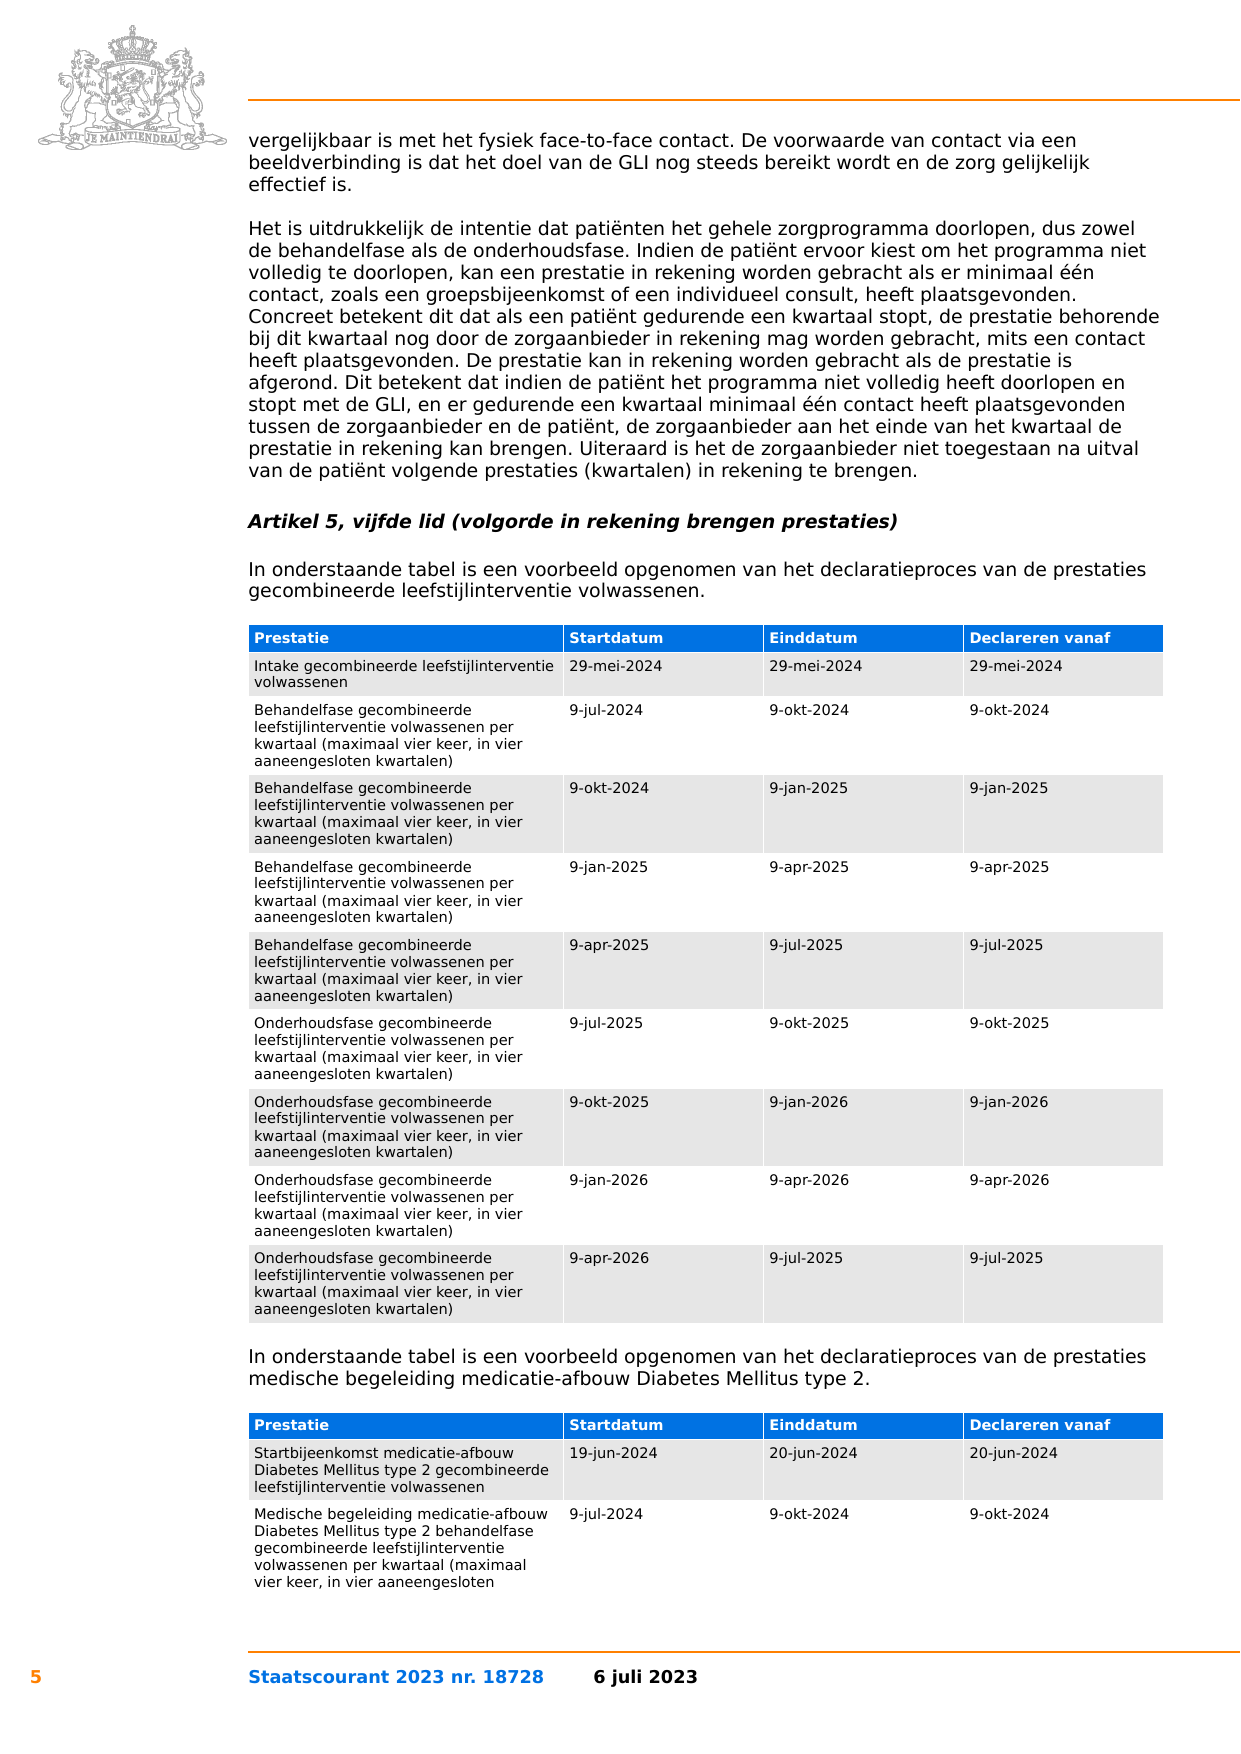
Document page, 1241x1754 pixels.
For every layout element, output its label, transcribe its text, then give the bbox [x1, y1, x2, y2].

text Het is uitdrukkelijk de intentie dat patiënten het gehele zorgprogramma doorlopen, dus zowel de behandelfase als de onderhoudsfase. Indien de patiënt ervoor kiest om het programma niet volledig te doorlopen, kan een prestatie in rekening worden gebracht als er minimaal één contact, zoals een groepsbijeenkomst of een individueel consult, heeft plaatsgevonden. Concreet betekent dit dat als een patiënt gedurende een kwartaal stopt, de prestatie behorende bij dit kwartaal nog door de zorgaanbieder in rekening mag worden gebracht, mits een contact heeft plaatsgevonden. De prestatie kan in rekening worden gebracht als de prestatie is afgerond. Dit betekent dat indien de patiënt het programma niet volledig heeft doorlopen en stopt met de GLI, en er gedurende een kwartaal minimaal één contact heeft plaatsgevonden tussen de zorgaanbieder en de patiënt, de zorgaanbieder aan het einde van het kwartaal de prestatie in rekening kan brengen. Uiteraard is het de zorgaanbieder niet toegestaan na uitval van de patiënt volgende prestaties (kwartalen) in rekening te brengen. [248, 218, 1163, 481]
table_cell Intake gecombineerde leefstijlinterventie volwassenen [249, 653, 563, 696]
table_cell Onderhoudsfase gecombineerde leefstijlinterventie volwassenen per kwartaal (maximaal vier keer, in vier aaneengesloten kwartalen) [249, 1167, 563, 1244]
table_cell 9-jan-2025 [564, 854, 763, 931]
table_cell 9-jan-2026 [964, 1089, 1163, 1166]
table_cell 9-jul-2025 [764, 932, 963, 1009]
table_cell 19-jun-2024 [564, 1440, 763, 1500]
table_cell 9-jul-2025 [964, 1245, 1163, 1323]
table_cell Behandelfase gecombineerde leefstijlinterventie volwassenen per kwartaal (maximaal vier keer, in vier aaneengesloten kwartalen) [249, 775, 563, 853]
table_header Declareren vanaf [964, 1413, 1163, 1439]
picture [38, 25, 227, 150]
table_cell 9-okt-2024 [764, 1501, 963, 1596]
table_cell 20-jun-2024 [964, 1440, 1163, 1500]
text vergelijkbaar is met het fysiek face-to-face contact. De voorwaarde van contact via een beeldverbinding is dat het doel van de GLI nog steeds bereikt wordt en de zorg gelijkelijk effectief is. [248, 130, 1163, 196]
table_cell 9-okt-2025 [564, 1089, 763, 1166]
table_cell 9-jan-2026 [564, 1167, 763, 1244]
table_cell 9-okt-2024 [964, 697, 1163, 774]
table_cell 9-apr-2025 [564, 932, 763, 1009]
table_cell 9-okt-2024 [764, 697, 963, 774]
table_cell 9-apr-2025 [964, 854, 1163, 931]
table_cell 29-mei-2024 [764, 653, 963, 696]
table_cell Startbijeenkomst medicatie-afbouw Diabetes Mellitus type 2 gecombineerde leefstijlinterventie volwassenen [249, 1440, 563, 1500]
table_header Declareren vanaf [964, 625, 1163, 652]
table_cell 9-apr-2026 [964, 1167, 1163, 1244]
table_cell 9-jan-2025 [964, 775, 1163, 853]
table_cell 29-mei-2024 [964, 653, 1163, 696]
table_cell Medische begeleiding medicatie-afbouw Diabetes Mellitus type 2 behandelfase gecombineerde leefstijlinterventie volwassenen per kwartaal (maximaal vier keer, in vier aaneengesloten [249, 1501, 563, 1596]
table_cell 9-okt-2025 [764, 1010, 963, 1088]
table_cell 9-apr-2026 [564, 1245, 763, 1323]
table_header Startdatum [564, 1413, 763, 1439]
table_cell 9-okt-2024 [564, 775, 763, 853]
table_cell Onderhoudsfase gecombineerde leefstijlinterventie volwassenen per kwartaal (maximaal vier keer, in vier aaneengesloten kwartalen) [249, 1245, 563, 1323]
table_cell 9-jan-2026 [764, 1089, 963, 1166]
table_cell Behandelfase gecombineerde leefstijlinterventie volwassenen per kwartaal (maximaal vier keer, in vier aaneengesloten kwartalen) [249, 932, 563, 1009]
subtitle Artikel 5, vijfde lid (volgorde in rekening brengen prestaties) [248, 511, 1163, 533]
table_header Einddatum [764, 1413, 963, 1439]
table_header Einddatum [764, 625, 963, 652]
table_header Prestatie [249, 625, 563, 652]
table_cell 9-jul-2025 [764, 1245, 963, 1323]
table_cell 9-jul-2025 [564, 1010, 763, 1088]
table_cell Onderhoudsfase gecombineerde leefstijlinterventie volwassenen per kwartaal (maximaal vier keer, in vier aaneengesloten kwartalen) [249, 1010, 563, 1088]
table_cell 20-jun-2024 [764, 1440, 963, 1500]
table_cell 9-okt-2025 [964, 1010, 1163, 1088]
text In onderstaande tabel is een voorbeeld opgenomen van het declaratieproces van de prestaties medische begeleiding medicatie-afbouw Diabetes Mellitus type 2. [248, 1346, 1163, 1389]
table_cell Onderhoudsfase gecombineerde leefstijlinterventie volwassenen per kwartaal (maximaal vier keer, in vier aaneengesloten kwartalen) [249, 1089, 563, 1166]
table_cell 9-jul-2025 [964, 932, 1163, 1009]
table_cell Behandelfase gecombineerde leefstijlinterventie volwassenen per kwartaal (maximaal vier keer, in vier aaneengesloten kwartalen) [249, 697, 563, 774]
table_header Startdatum [564, 625, 763, 652]
table_cell 9-jan-2025 [764, 775, 963, 853]
text In onderstaande tabel is een voorbeeld opgenomen van het declaratieproces van de prestaties gecombineerde leefstijlinterventie volwassenen. [248, 558, 1163, 602]
table_header Prestatie [249, 1413, 563, 1439]
table_cell Behandelfase gecombineerde leefstijlinterventie volwassenen per kwartaal (maximaal vier keer, in vier aaneengesloten kwartalen) [249, 854, 563, 931]
table_cell 29-mei-2024 [564, 653, 763, 696]
table_cell 9-okt-2024 [964, 1501, 1163, 1596]
table_cell 9-jul-2024 [564, 697, 763, 774]
table_cell 9-jul-2024 [564, 1501, 763, 1596]
table_cell 9-apr-2025 [764, 854, 963, 931]
table_cell 9-apr-2026 [764, 1167, 963, 1244]
